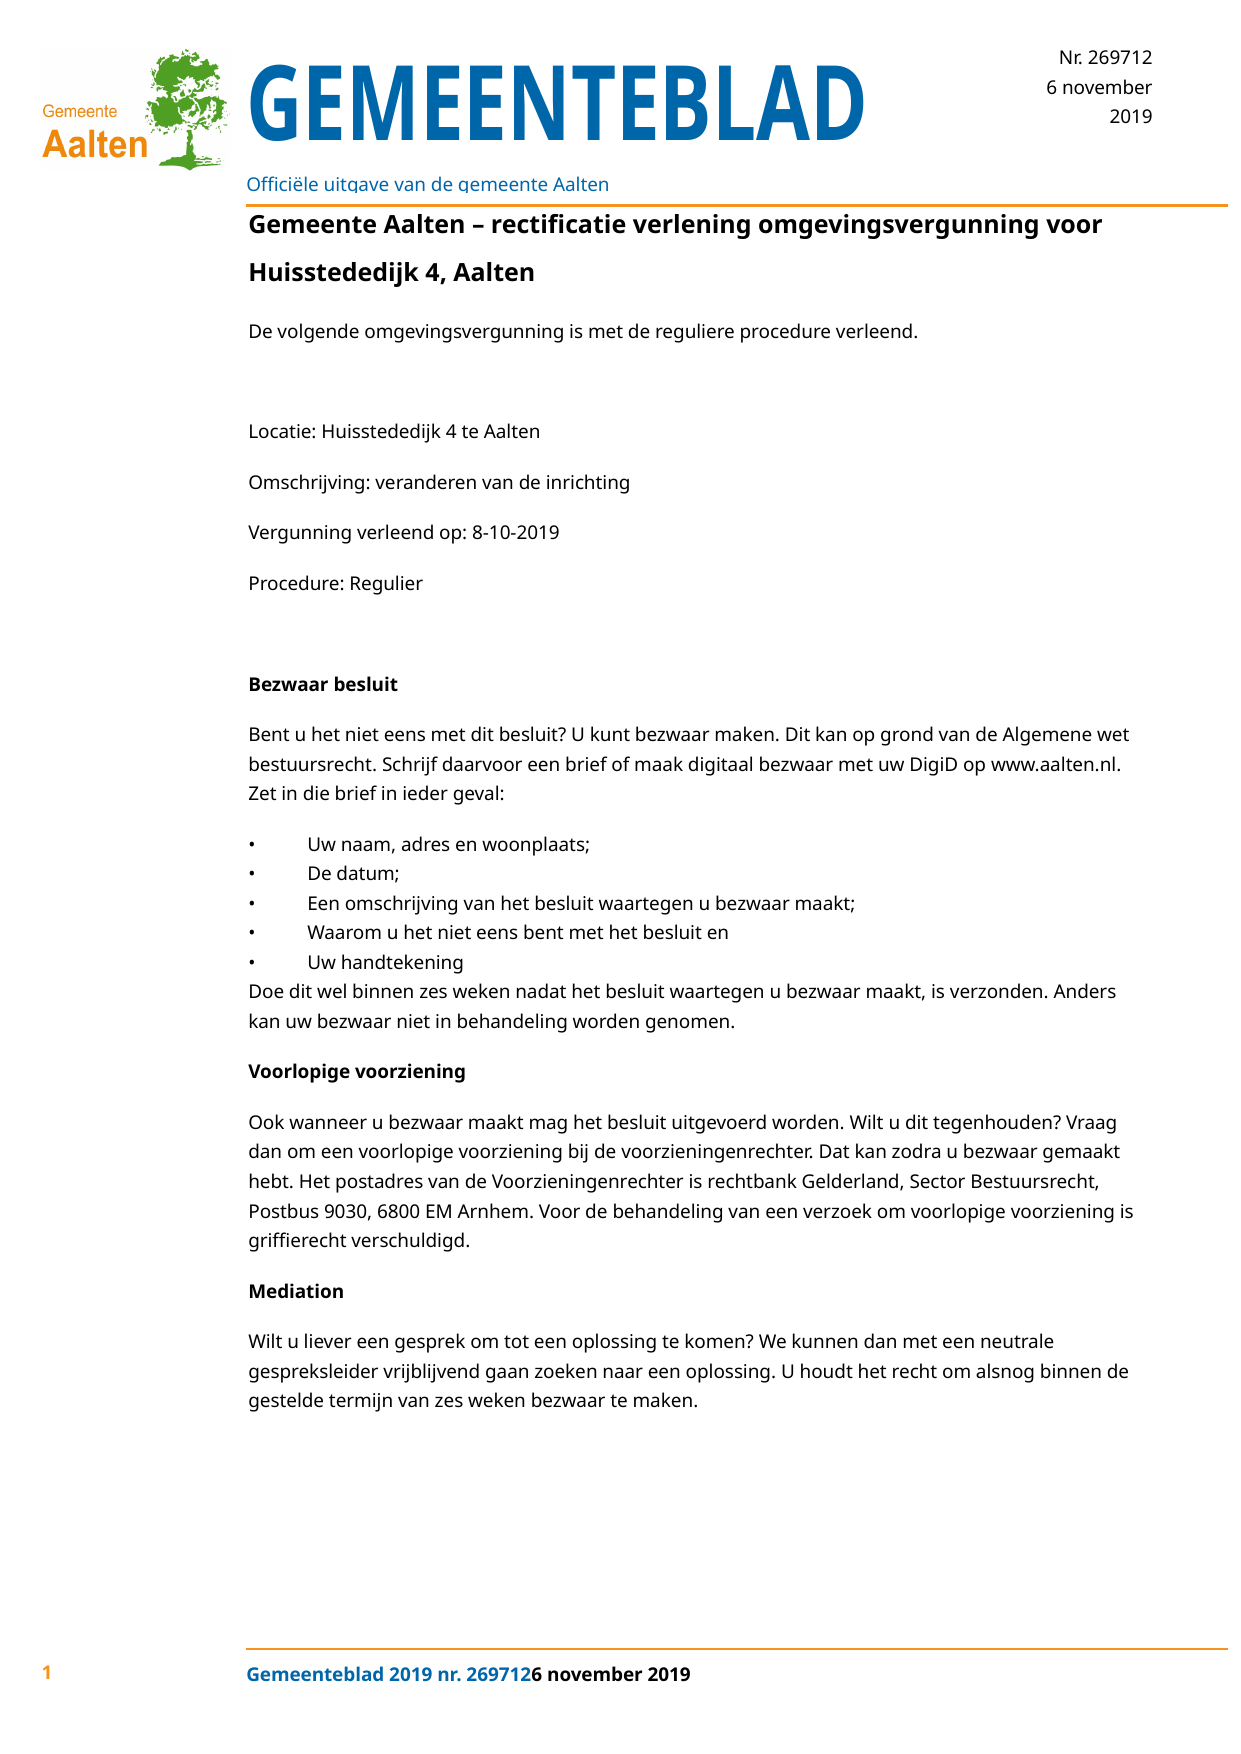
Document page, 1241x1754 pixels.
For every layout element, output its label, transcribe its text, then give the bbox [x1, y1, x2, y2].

picture [41, 47, 231, 172]
text Gemeente Aalten – rectificatie verlening omgevingsvergunning voor Huisstededijk 4, Aalten [248, 207, 1152, 288]
text De volgende omgevingsvergunning is met de reguliere procedure verleend. [248, 318, 1152, 344]
text Omschrijving: veranderen van de inrichting [248, 469, 1152, 495]
list Een omschrijving van het besluit waartegen u bezwaar maakt; [248, 890, 1152, 916]
list Uw naam, adres en woonplaats; [248, 831, 1152, 857]
text Mediation [248, 1278, 1152, 1304]
text Doe dit wel binnen zes weken nadat het besluit waartegen u bezwaar maakt, is verzonden. Anders kan uw bezwaar niet in behandeling worden genomen. [248, 979, 1152, 1034]
list Uw handtekening [248, 949, 1152, 975]
text Locatie: Huisstededijk 4 te Aalten [248, 419, 1152, 444]
text Wilt u liever een gesprek om tot een oplossing te komen? We kunnen dan met een neutrale gespreksleider vrijblijvend gaan zoeken naar een oplossing. U houdt het recht om alsnog binnen de gestelde termijn van zes weken bezwaar te maken. [248, 1328, 1152, 1413]
text Procedure: Regulier [248, 570, 1152, 596]
list Waarom u het niet eens bent met het besluit en [248, 919, 1152, 945]
text Bent u het niet eens met dit besluit? U kunt bezwaar maken. Dit kan op grond van de Algemene wet bestuursrecht. Schrijf daarvoor een brief of maak digitaal bezwaar met uw DigiD op www.aalten.nl. Zet in die brief in ieder geval: [248, 721, 1152, 806]
text Bezwaar besluit [248, 671, 1152, 697]
text Ook wanneer u bezwaar maakt mag het besluit uitgevoerd worden. Wilt u dit tegenhouden? Vraag dan om een voorlopige voorziening bij de voorzieningenrechter. Dat kan zodra u bezwaar gemaakt hebt. Het postadres van de Voorzieningenrechter is rechtbank Gelderland, Sector Bestuursrecht, Postbus 9030, 6800 EM Arnhem. Voor de behandeling van een verzoek om voorlopige voorziening is griffierecht verschuldigd. [248, 1109, 1152, 1253]
text Voorlopige voorziening [248, 1059, 1152, 1084]
text Vergunning verleend op: 8-10-2019 [248, 519, 1152, 545]
list De datum; [248, 860, 1152, 886]
